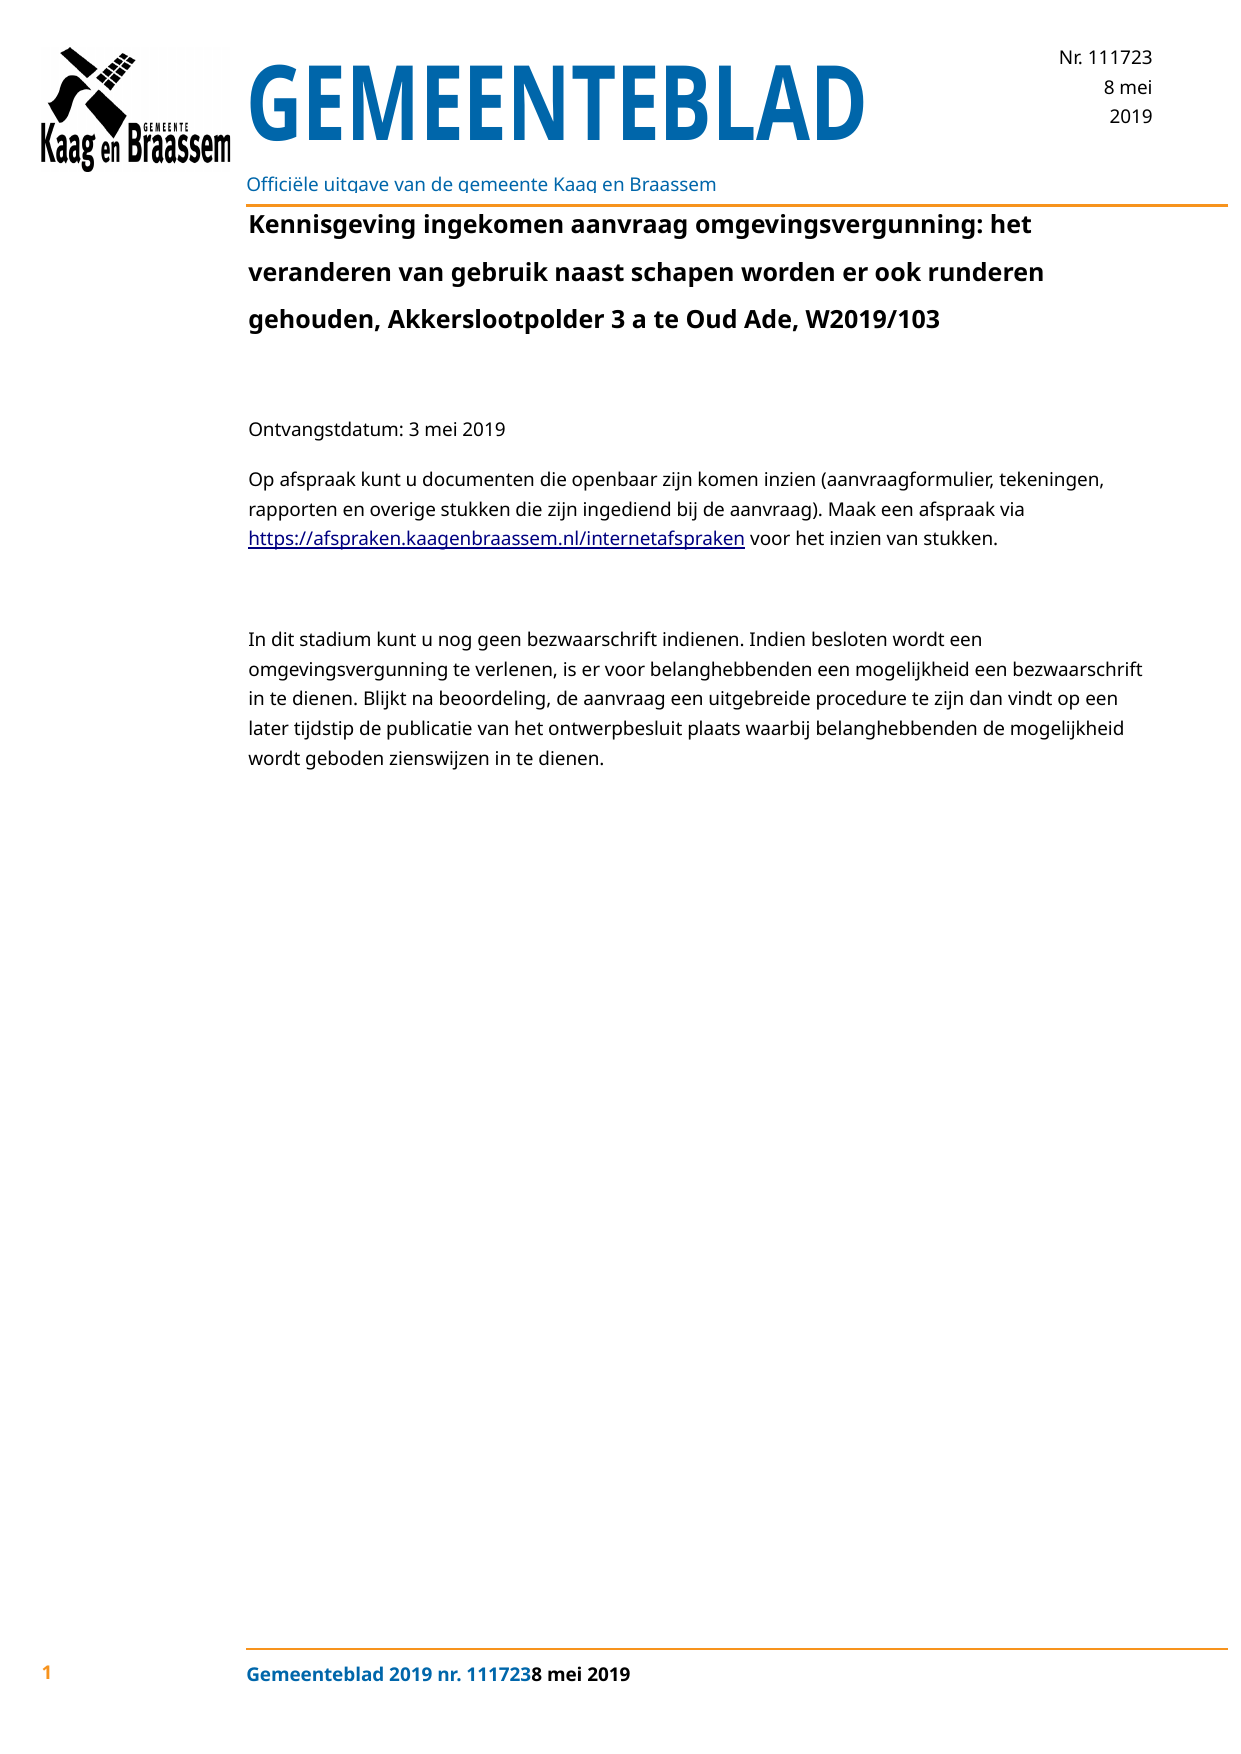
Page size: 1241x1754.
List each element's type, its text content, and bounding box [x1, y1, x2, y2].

text In dit stadium kunt u nog geen bezwaarschrift indienen. Indien besloten wordt een omgevingsvergunning te verlenen, is er voor belanghebbenden een mogelijkheid een bezwaarschrift in te dienen. Blijkt na beoordeling, de aanvraag een uitgebreide procedure te zijn dan vindt op een later tijdstip de publicatie van het ontwerpbesluit plaats waarbij belanghebbenden de mogelijkheid wordt geboden zienswijzen in te dienen. [248, 626, 1152, 770]
text Op afspraak kunt u documenten die openbaar zijn komen inzien (aanvraagformulier, tekeningen, rapporten en overige stukken die zijn ingediend bij de aanvraag). Maak een afspraak via https://afspraken.kaagenbraassem.nl/internetafspraken voor het inzien van stukken. [248, 466, 1152, 551]
text Ontvangstdatum: 3 mei 2019 [248, 416, 1152, 442]
picture [41, 47, 231, 172]
text Kennisgeving ingekomen aanvraag omgevingsvergunning: het veranderen van gebruik naast schapen worden er ook runderen gehouden, Akkerslootpolder 3 a te Oud Ade, W2019/103 [248, 207, 1152, 336]
